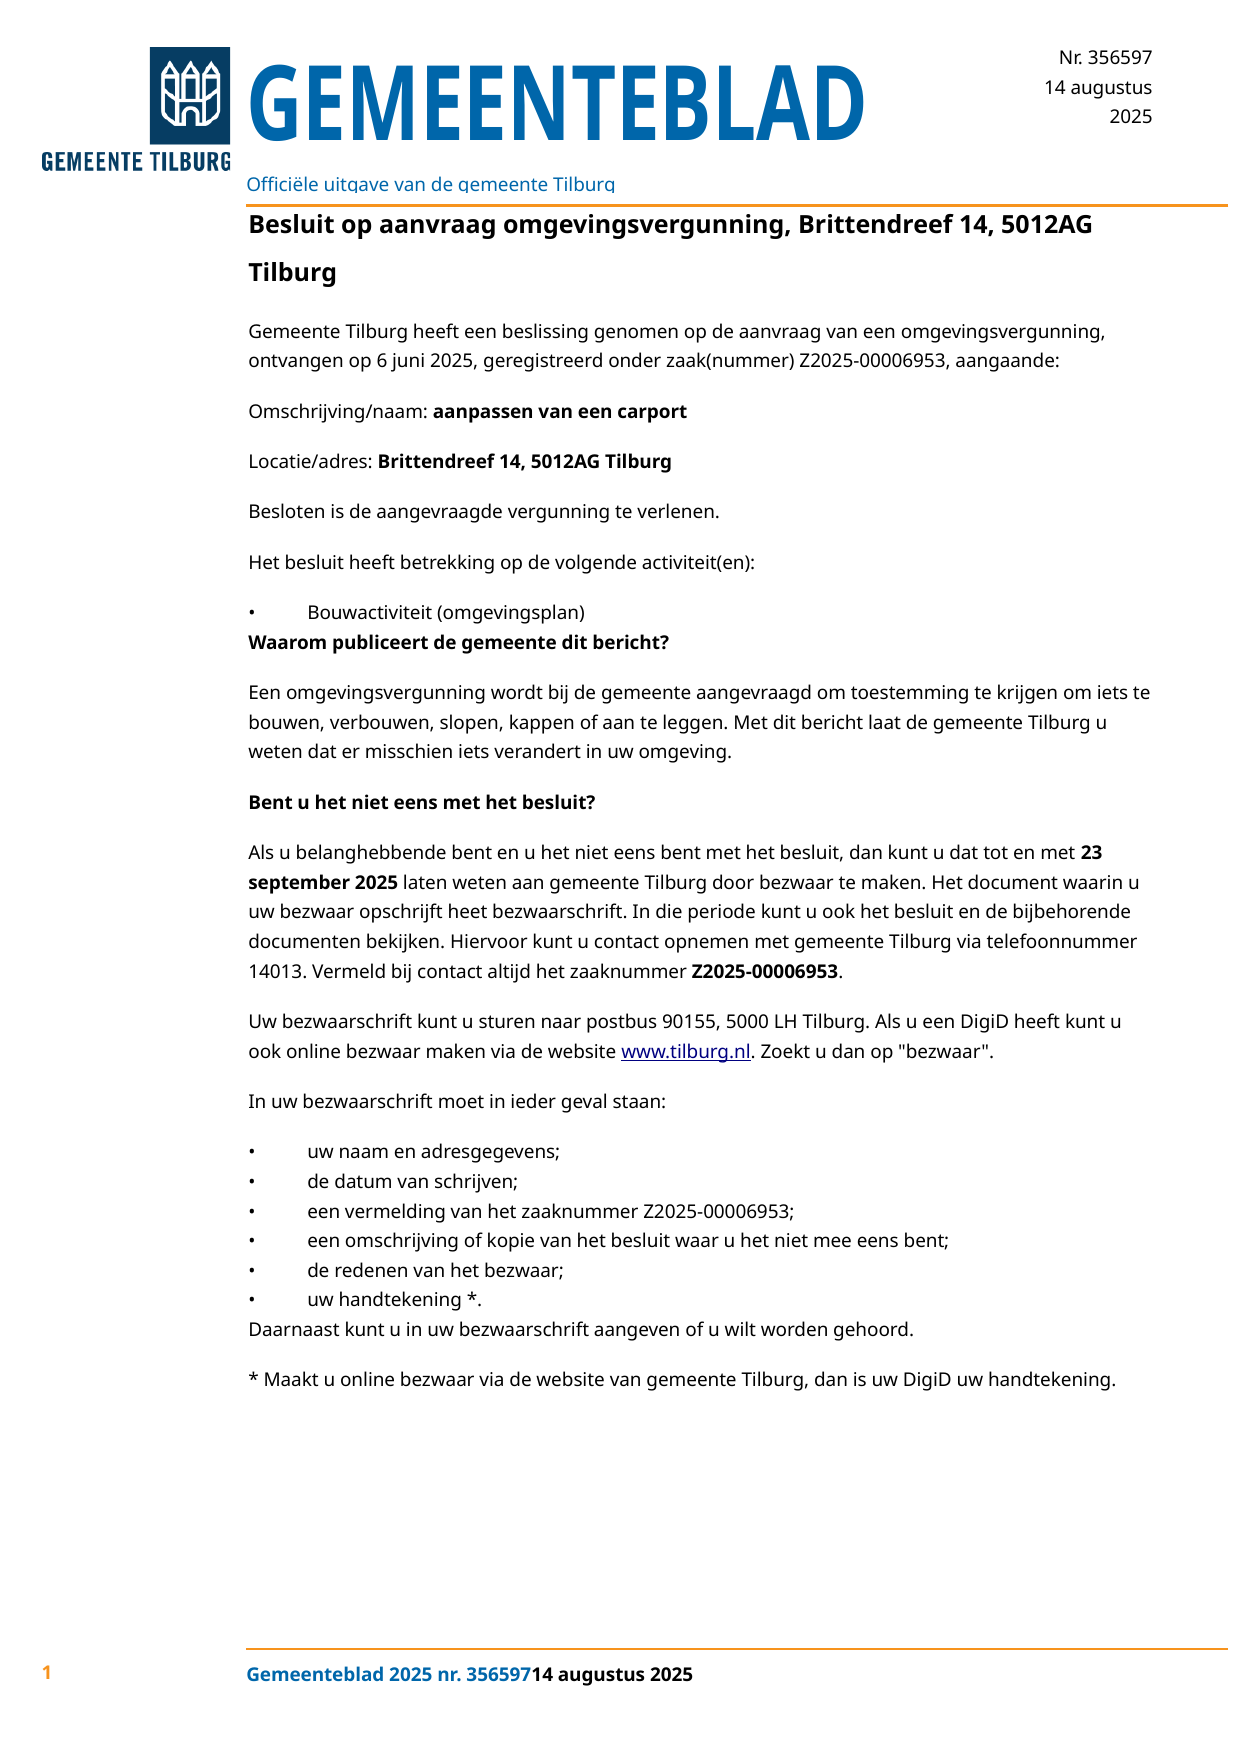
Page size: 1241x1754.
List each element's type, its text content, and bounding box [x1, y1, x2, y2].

picture [41, 47, 231, 172]
text Waarom publiceert de gemeente dit bericht? [248, 629, 1152, 655]
text In uw bezwaarschrift moet in ieder geval staan: [248, 1088, 1152, 1114]
text Gemeente Tilburg heeft een beslissing genomen op de aanvraag van een omgevingsvergunning, ontvangen op 6 juni 2025, geregistreerd onder zaak(nummer) Z2025-00006953, aangaande: [248, 318, 1152, 373]
list de redenen van het bezwaar; [248, 1257, 1152, 1283]
text Bent u het niet eens met het besluit? [248, 789, 1152, 815]
text Omschrijving/naam: aanpassen van een carport [248, 398, 1152, 424]
text Besluit op aanvraag omgevingsvergunning, Brittendreef 14, 5012AG Tilburg [248, 207, 1152, 288]
text Als u belanghebbende bent en u het niet eens bent met het besluit, dan kunt u dat tot en met 23 september 2025 laten weten aan gemeente Tilburg door bezwaar te maken. Het document waarin u uw bezwaar opschrijft heet bezwaarschrift. In die periode kunt u ook het besluit en de bijbehorende documenten bekijken. Hiervoor kunt u contact opnemen met gemeente Tilburg via telefoonnummer 14013. Vermeld bij contact altijd het zaaknummer Z2025-00006953. [248, 839, 1152, 984]
text Besloten is de aangevraagde vergunning te verlenen. [248, 499, 1152, 524]
list uw handtekening *. [248, 1287, 1152, 1312]
text * Maakt u online bezwaar via de website van gemeente Tilburg, dan is uw DigiD uw handtekening. [248, 1367, 1152, 1392]
text Het besluit heeft betrekking op de volgende activiteit(en): [248, 549, 1152, 575]
text Daarnaast kunt u in uw bezwaarschrift aangeven of u wilt worden gehoord. [248, 1316, 1152, 1342]
text Locatie/adres: Brittendreef 14, 5012AG Tilburg [248, 448, 1152, 474]
list Bouwactiviteit (omgevingsplan) [248, 599, 1152, 625]
list uw naam en adresgegevens; [248, 1139, 1152, 1164]
list een omschrijving of kopie van het besluit waar u het niet mee eens bent; [248, 1227, 1152, 1253]
text Uw bezwaarschrift kunt u sturen naar postbus 90155, 5000 LH Tilburg. Als u een DigiD heeft kunt u ook online bezwaar maken via de website www.tilburg.nl. Zoekt u dan op "bezwaar". [248, 1008, 1152, 1064]
list de datum van schrijven; [248, 1168, 1152, 1194]
text Een omgevingsvergunning wordt bij de gemeente aangevraagd om toestemming te krijgen om iets te bouwen, verbouwen, slopen, kappen of aan te leggen. Met dit bericht laat de gemeente Tilburg u weten dat er misschien iets verandert in uw omgeving. [248, 679, 1152, 764]
list een vermelding van het zaaknummer Z2025-00006953; [248, 1198, 1152, 1224]
